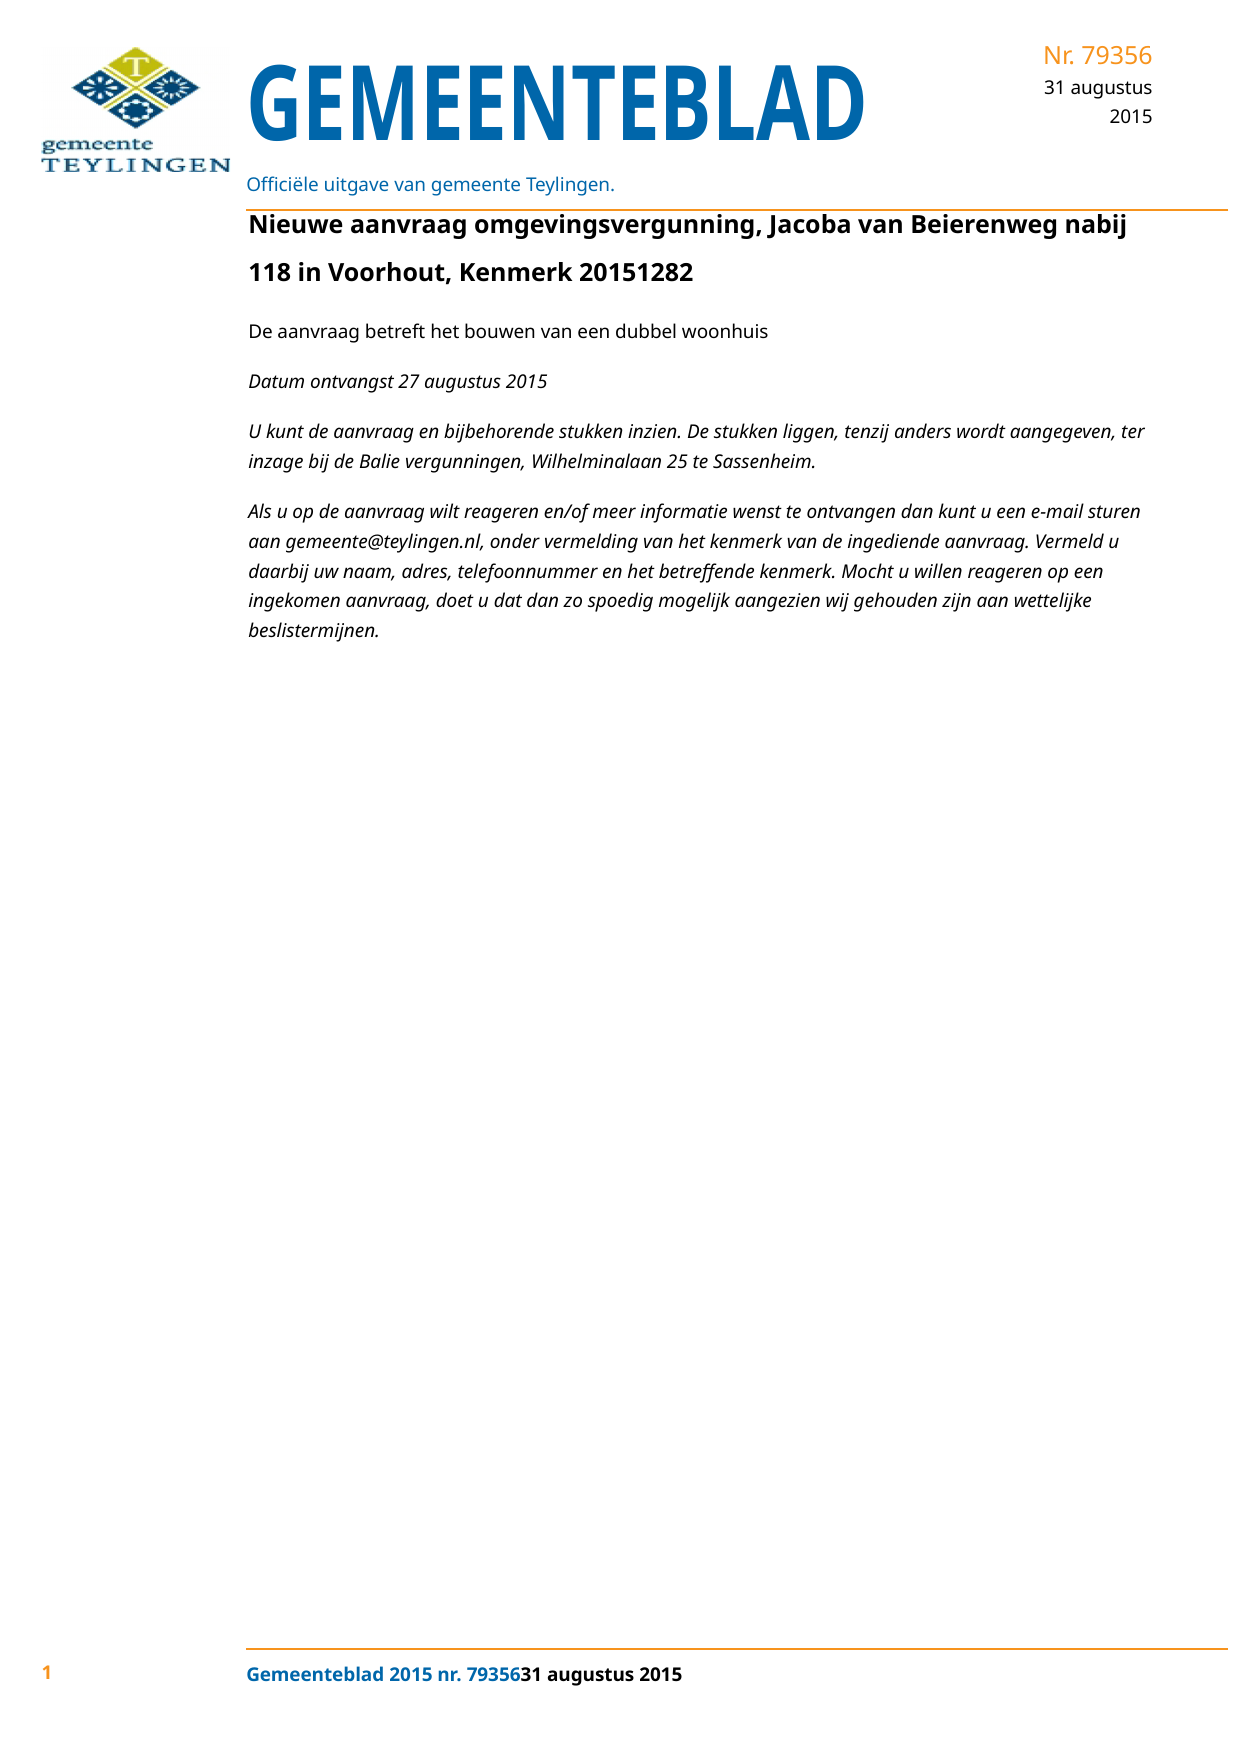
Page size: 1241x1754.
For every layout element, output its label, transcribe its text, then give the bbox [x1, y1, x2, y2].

text Als u op de aanvraag wilt reageren en/of meer informatie wenst te ontvangen dan kunt u een e-mail sturen aan gemeente@teylingen.nl, onder vermelding van het kenmerk van de ingediende aanvraag. Vermeld u daarbij uw naam, adres, telefoonnummer en het betreffende kenmerk. Mocht u willen reageren op een ingekomen aanvraag, doet u dat dan zo spoedig mogelijk aangezien wij gehouden zijn aan wettelijke beslistermijnen. [248, 499, 1152, 643]
text Nieuwe aanvraag omgevingsvergunning, Jacoba van Beierenweg nabij 118 in Voorhout, Kenmerk 20151282 [248, 211, 1152, 288]
text Datum ontvangst 27 augustus 2015 [248, 368, 1152, 394]
picture [41, 47, 231, 172]
text U kunt de aanvraag en bijbehorende stukken inzien. De stukken liggen, tenzij anders wordt aangegeven, ter inzage bij de Balie vergunningen, Wilhelminalaan 25 te Sassenheim. [248, 419, 1152, 474]
text De aanvraag betreft het bouwen van een dubbel woonhuis [248, 318, 1152, 344]
